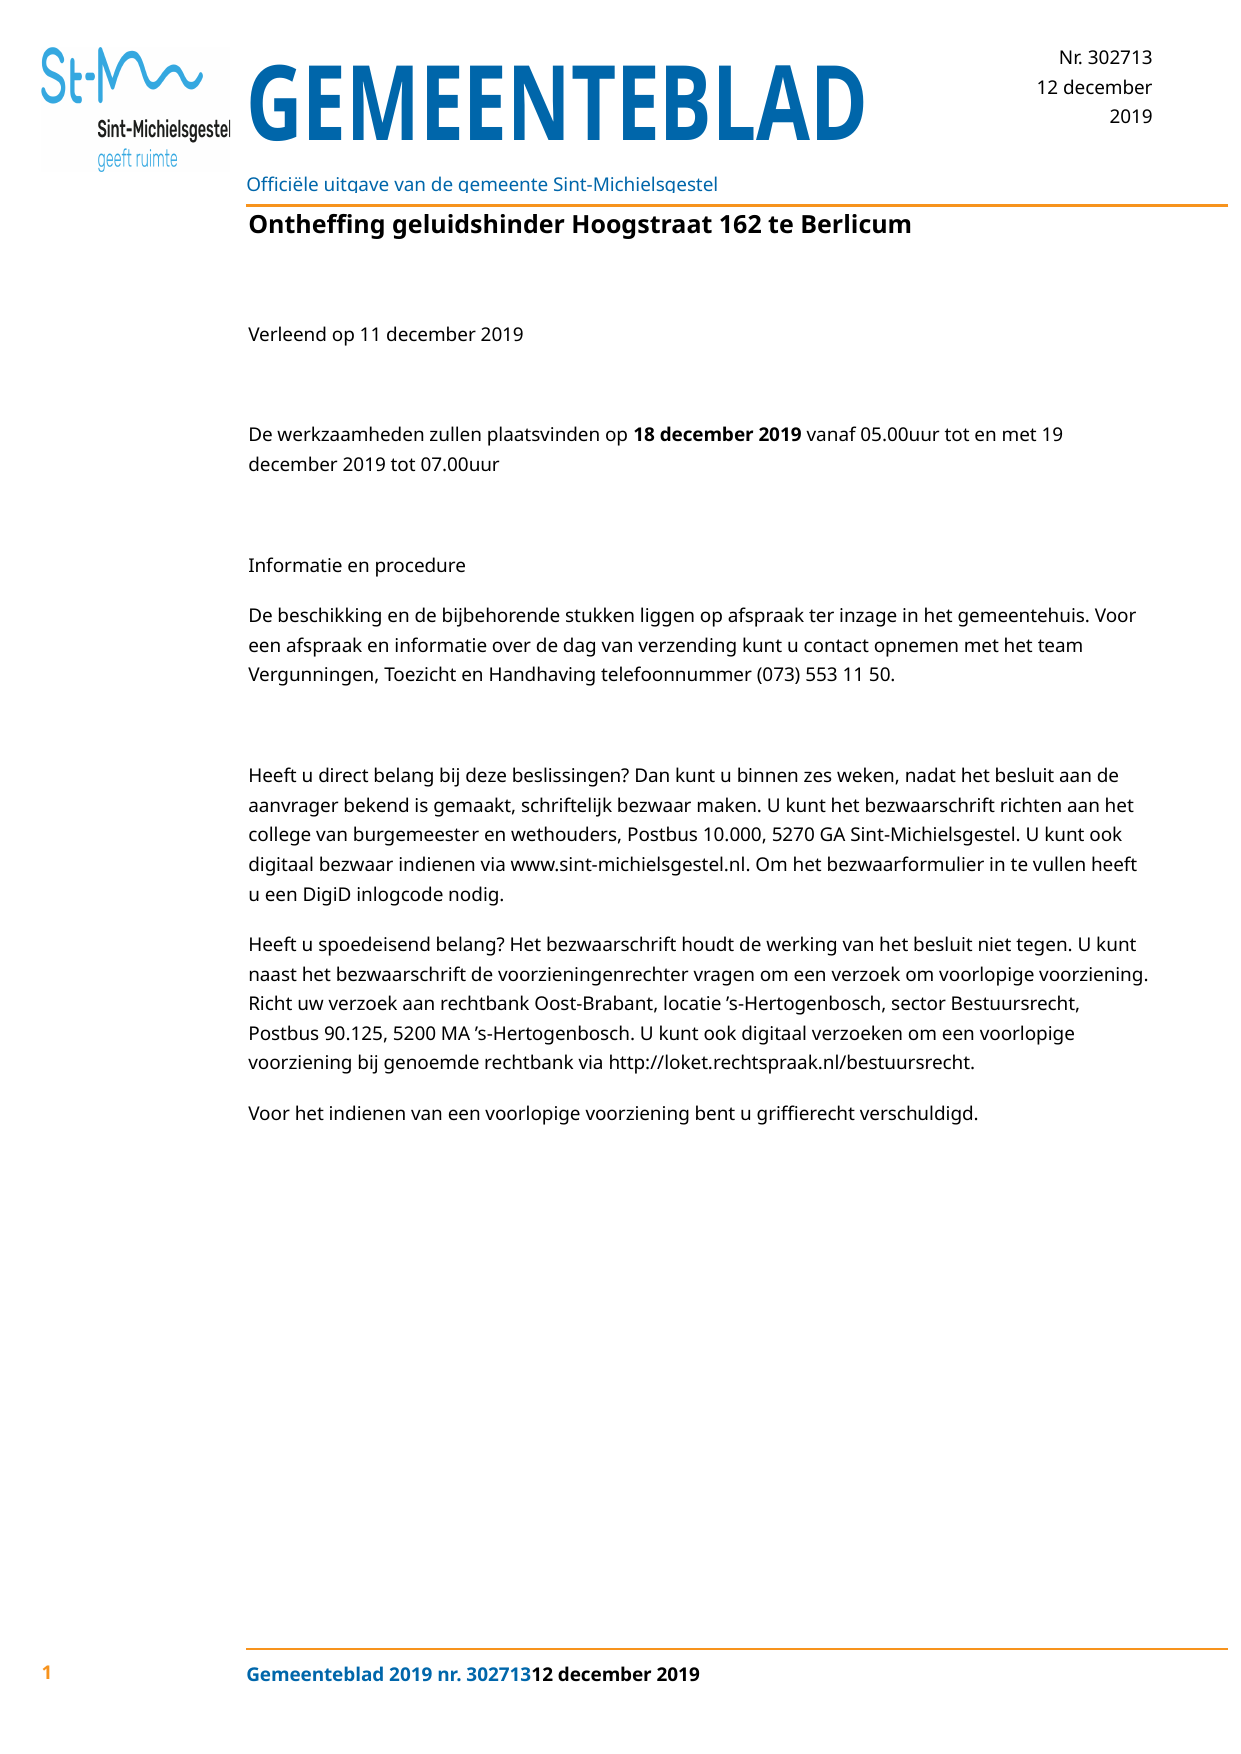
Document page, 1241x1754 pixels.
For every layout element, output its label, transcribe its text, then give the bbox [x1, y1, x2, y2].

text Ontheffing geluidshinder Hoogstraat 162 te Berlicum [248, 207, 1152, 241]
text De werkzaamheden zullen plaatsvinden op 18 december 2019 vanaf 05.00uur tot en met 19 december 2019 tot 07.00uur [248, 422, 1152, 477]
text De beschikking en de bijbehorende stukken liggen op afspraak ter inzage in het gemeentehuis. Voor een afspraak en informatie over de dag van verzending kunt u contact opnemen met het team Vergunningen, Toezicht en Handhaving telefoonnummer (073) 553 11 50. [248, 602, 1152, 687]
text Heeft u spoedeisend belang? Het bezwaarschrift houdt de werking van het besluit niet tegen. U kunt naast het bezwaarschrift de voorzieningenrechter vragen om een verzoek om voorlopige voorziening. Richt uw verzoek aan rechtbank Oost-Brabant, locatie ’s-Hertogenbosch, sector Bestuursrecht, Postbus 90.125, 5200 MA ’s-Hertogenbosch. U kunt ook digitaal verzoeken om een voorlopige voorziening bij genoemde rechtbank via http://loket.rechtspraak.nl/bestuursrecht. [248, 931, 1152, 1075]
text Verleend op 11 december 2019 [248, 321, 1152, 346]
picture [41, 47, 231, 172]
text Voor het indienen van een voorlopige voorziening bent u griffierecht verschuldigd. [248, 1100, 1152, 1126]
text Heeft u direct belang bij deze beslissingen? Dan kunt u binnen zes weken, nadat het besluit aan de aanvrager bekend is gemaakt, schriftelijk bezwaar maken. U kunt het bezwaarschrift richten aan het college van burgemeester en wethouders, Postbus 10.000, 5270 GA Sint-Michielsgestel. U kunt ook digitaal bezwaar indienen via www.sint-michielsgestel.nl. Om het bezwaarformulier in te vullen heeft u een DigiD inlogcode nodig. [248, 762, 1152, 906]
text Informatie en procedure [248, 552, 1152, 578]
